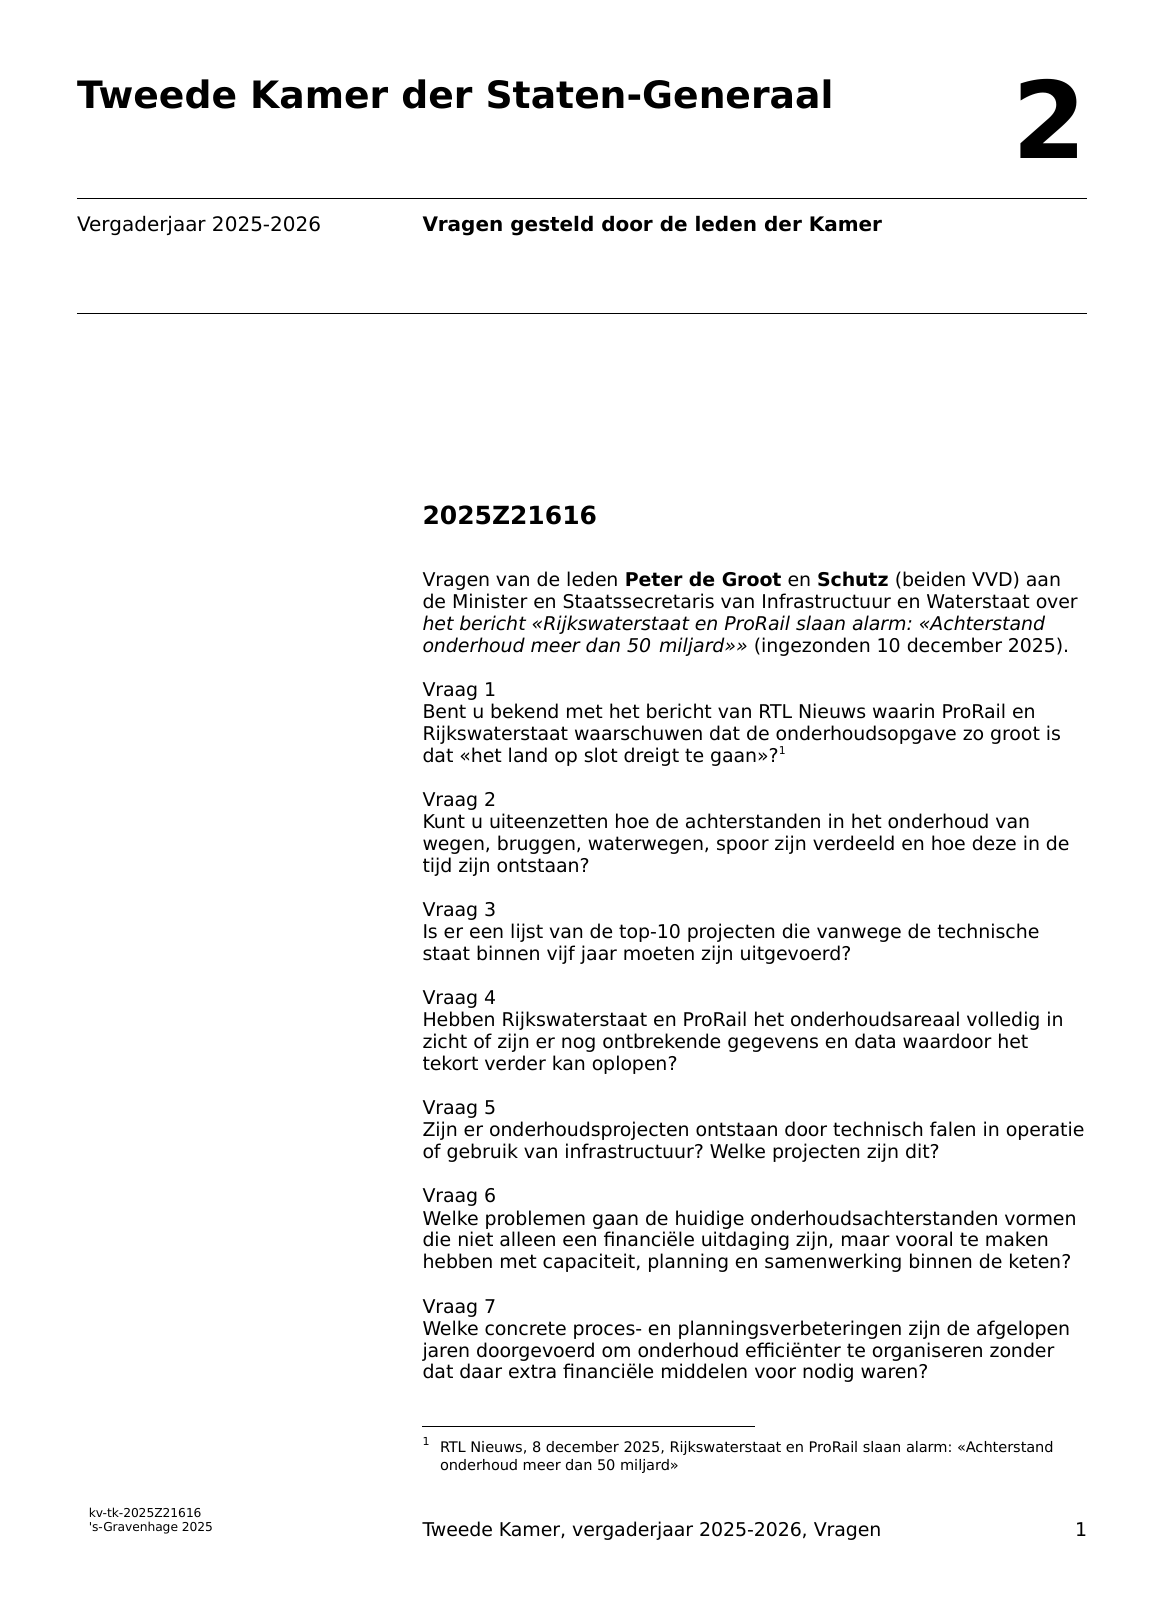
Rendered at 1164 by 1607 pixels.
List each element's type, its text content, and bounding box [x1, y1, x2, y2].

text Vraag 6 [422, 1185, 1087, 1207]
table_cell Vragen gesteld door de leden der Kamer [422, 199, 1087, 313]
text Vraag 2 [422, 789, 1087, 811]
text Is er een lijst van de top-10 projecten die vanwege de technische staat binnen vijf jaar moeten zijn uitgevoerd? [422, 921, 1087, 965]
text Vragen van de leden Peter de Groot en Schutz (beiden VVD) aan de Minister en Staatssecretaris van Infrastructuur en Waterstaat over het bericht «Rijkswaterstaat en ProRail slaan alarm: «Achterstand onderhoud meer dan 50 miljard»» (ingezonden 10 december 2025). [422, 569, 1087, 657]
text Vraag 4 [422, 987, 1087, 1009]
text Vraag 1 [422, 679, 1087, 701]
text Vraag 5 [422, 1097, 1087, 1119]
table_header Tweede Kamer der Staten-Generaal [77, 59, 886, 198]
text Bent u bekend met het bericht van RTL Nieuws waarin ProRail en Rijkswaterstaat waarschuwen dat de onderhoudsopgave zo groot is dat «het land op slot dreigt te gaan»? [422, 701, 1087, 767]
text Vraag 7 [422, 1296, 1087, 1317]
text kv-tk-2025Z21616 [88, 1506, 323, 1520]
text Zijn er onderhoudsprojecten ontstaan door technisch falen in operatie of gebruik van infrastructuur? Welke projecten zijn dit? [422, 1119, 1087, 1163]
text 's-Gravenhage 2025 [88, 1520, 323, 1534]
text Welke concrete proces- en planningsverbeteringen zijn de afgelopen jaren doorgevoerd om onderhoud efficiënter te organiseren zonder dat daar extra financiële middelen voor nodig waren? [422, 1317, 1087, 1383]
table_cell Vergaderjaar 2025-2026 [77, 199, 422, 313]
text Vraag 3 [422, 899, 1087, 921]
text Kunt u uiteenzetten hoe de achterstanden in het onderhoud van wegen, bruggen, waterwegen, spoor zijn verdeeld en hoe deze in de tijd zijn ontstaan? [422, 811, 1087, 877]
table_header 2 [886, 59, 1087, 198]
text Welke problemen gaan de huidige onderhoudsachterstanden vormen die niet alleen een financiële uitdaging zijn, maar vooral te maken hebben met capaciteit, planning en samenwerking binnen de keten? [422, 1207, 1087, 1273]
text RTL Nieuws, 8 december 2025, Rijkswaterstaat en ProRail slaan alarm: «Achterstand onderhoud meer dan 50 miljard» [422, 1435, 1087, 1474]
text 2025Z21616 [422, 501, 1087, 531]
text Hebben Rijkswaterstaat en ProRail het onderhoudsareaal volledig in zicht of zijn er nog ontbrekende gegevens en data waardoor het tekort verder kan oplopen? [422, 1009, 1087, 1075]
